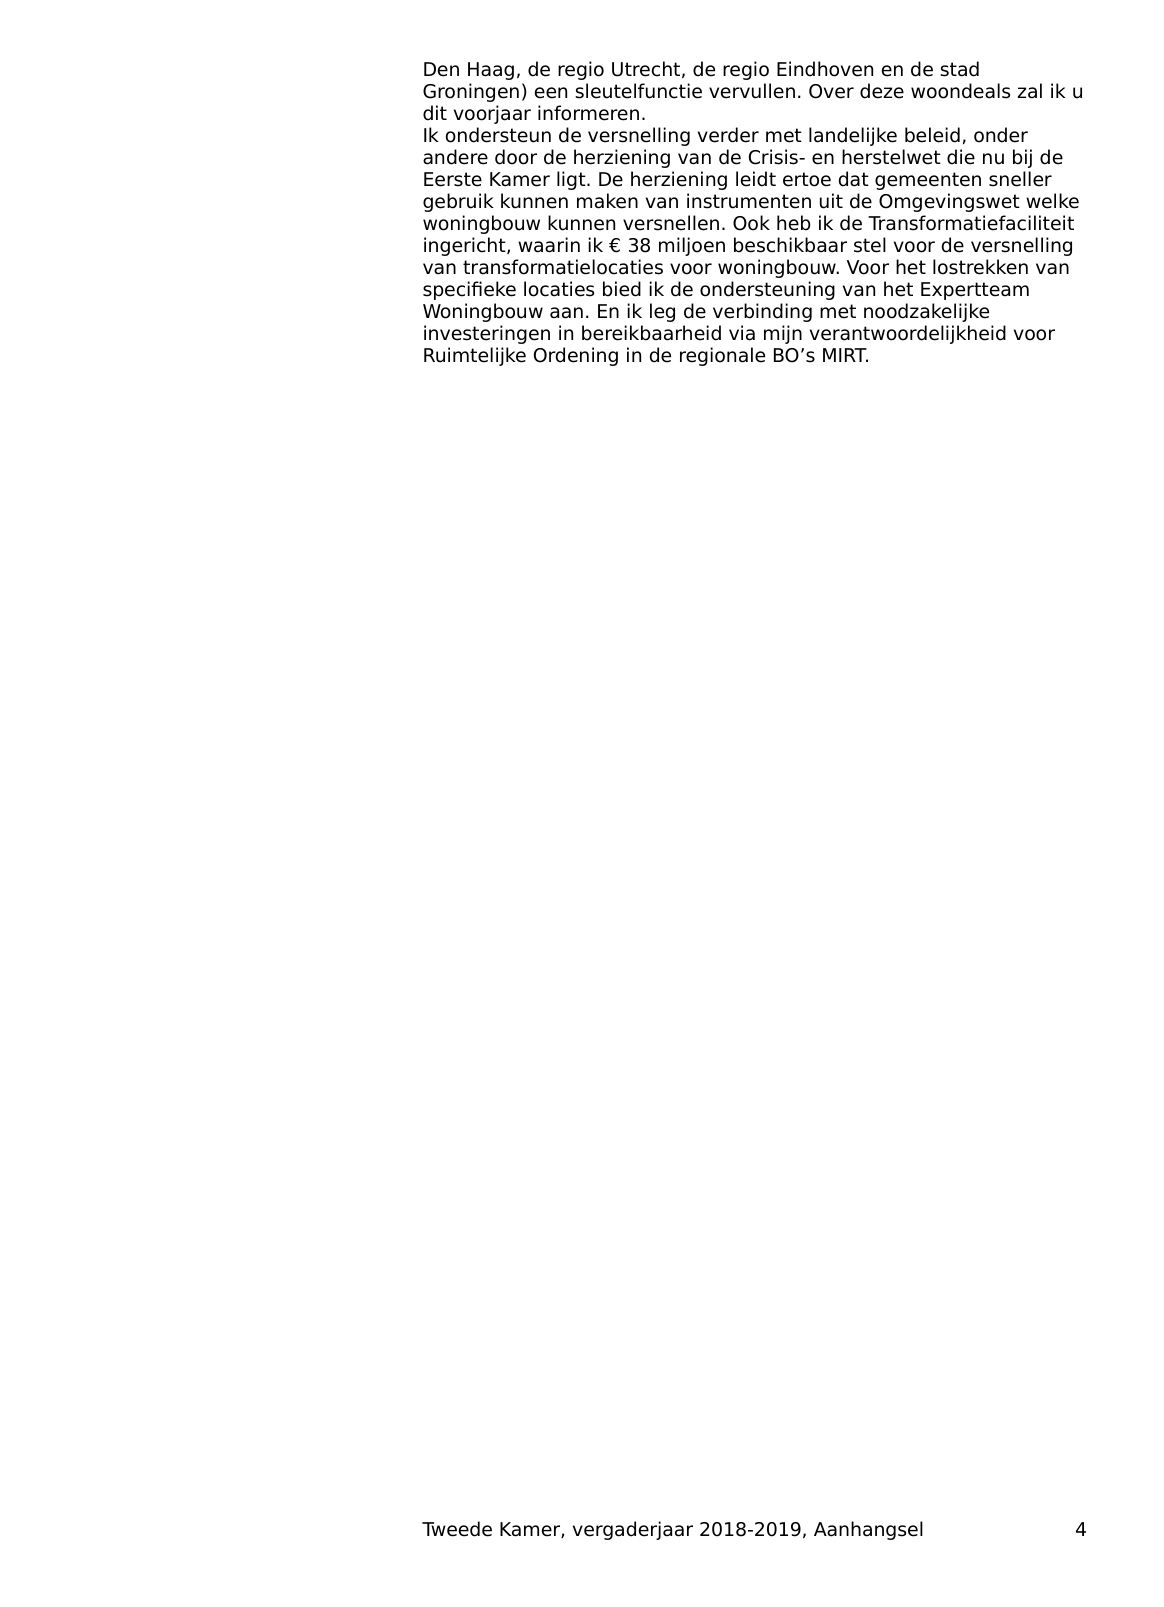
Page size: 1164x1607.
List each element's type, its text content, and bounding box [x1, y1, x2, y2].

text Den Haag, de regio Utrecht, de regio Eindhoven en de stad Groningen) een sleutelfunctie vervullen. Over deze woondeals zal ik u dit voorjaar informeren. [422, 59, 1087, 125]
text Ik ondersteun de versnelling verder met landelijke beleid, onder andere door de herziening van de Crisis- en herstelwet die nu bij de Eerste Kamer ligt. De herziening leidt ertoe dat gemeenten sneller gebruik kunnen maken van instrumenten uit de Omgevingswet welke woningbouw kunnen versnellen. Ook heb ik de Transformatiefaciliteit ingericht, waarin ik € 38 miljoen beschikbaar stel voor de versnelling van transformatielocaties voor woningbouw. Voor het lostrekken van specifieke locaties bied ik de ondersteuning van het Expertteam Woningbouw aan. En ik leg de verbinding met noodzakelijke investeringen in bereikbaarheid via mijn verantwoordelijkheid voor Ruimtelijke Ordening in de regionale BO’s MIRT. [422, 125, 1087, 367]
